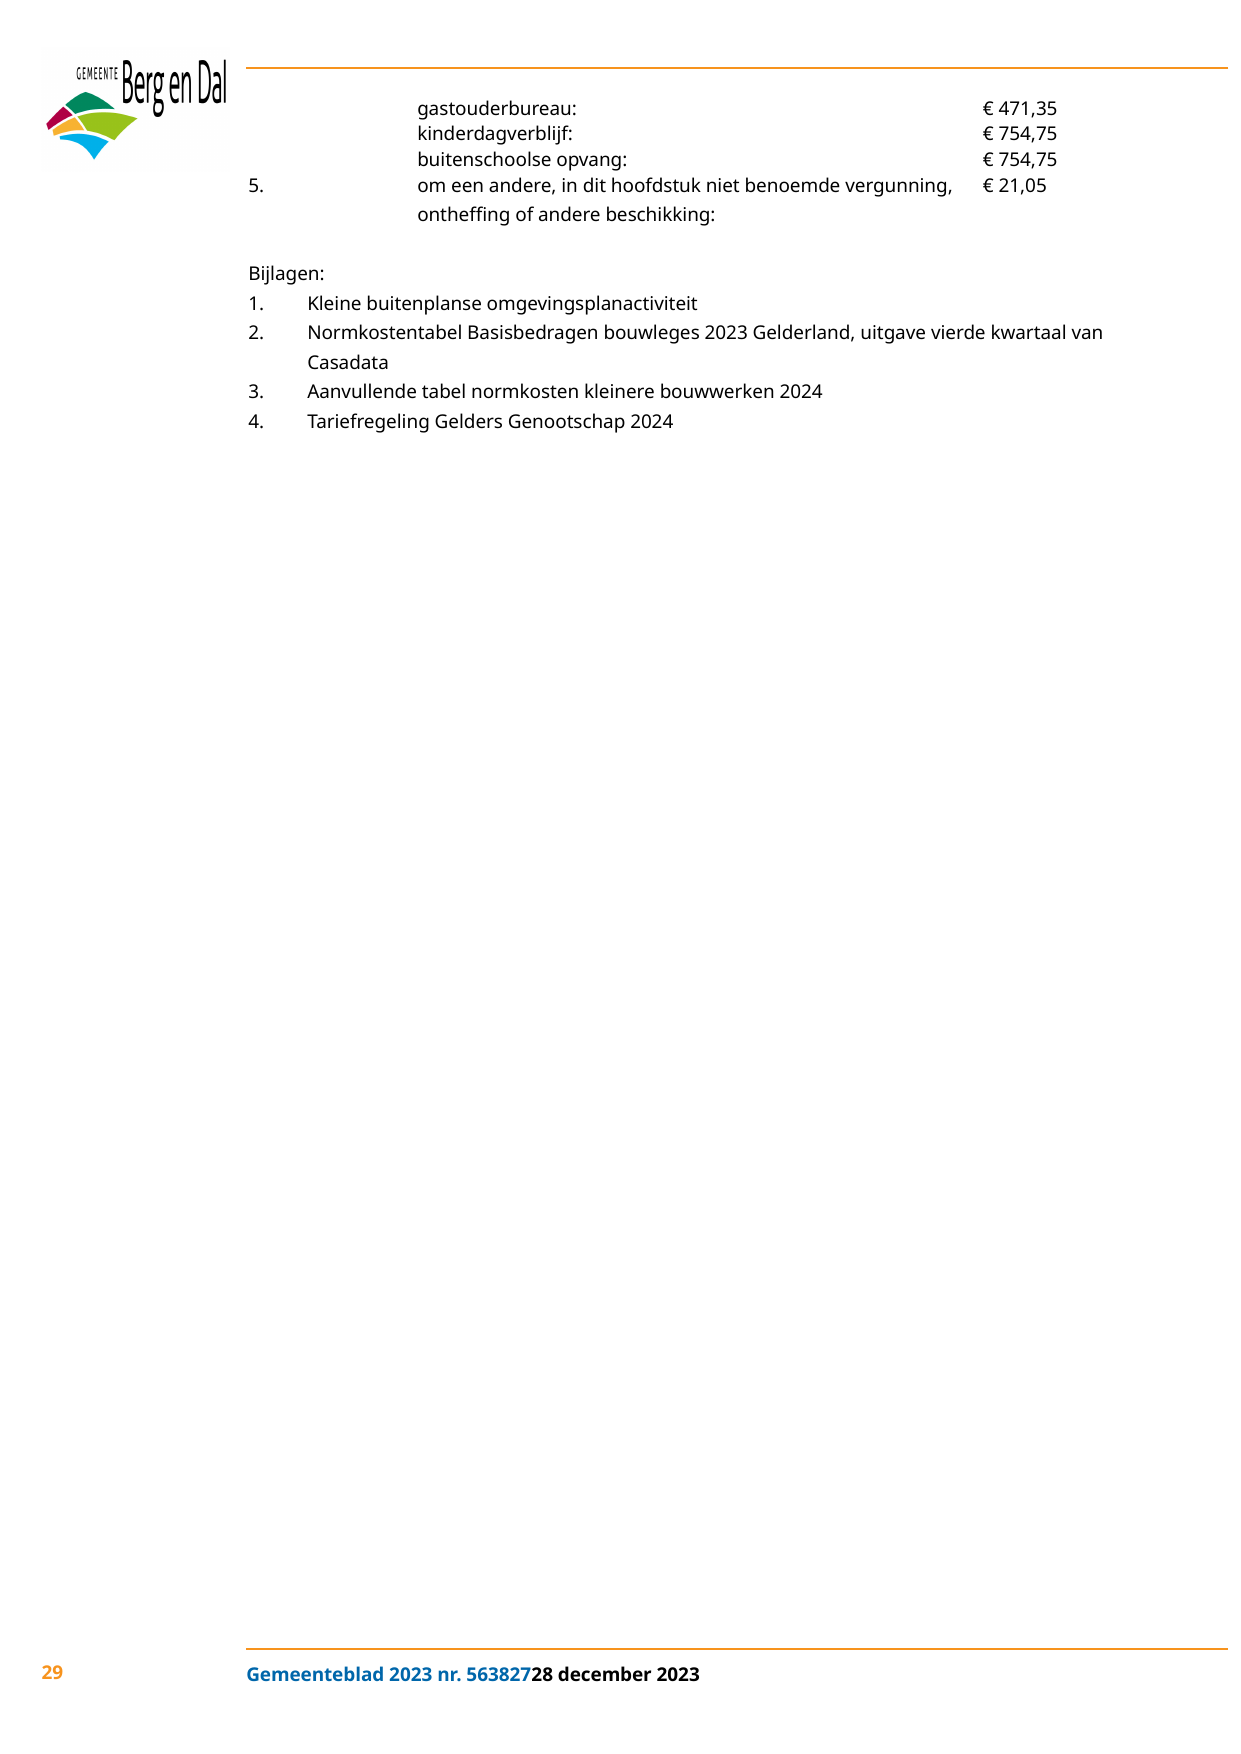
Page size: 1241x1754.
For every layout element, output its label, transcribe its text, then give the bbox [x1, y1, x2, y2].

table_cell [248, 95, 417, 121]
table_cell gastouderbureau: [417, 95, 983, 121]
picture [41, 47, 231, 172]
table_cell € 21,05 [983, 172, 1152, 227]
table_cell om een andere, in dit hoofdstuk niet benoemde vergunning, ontheffing of andere beschikking: [417, 172, 983, 227]
list Kleine buitenplanse omgevingsplanactiviteit [248, 290, 1152, 315]
table_cell kinderdagverblijf: [417, 121, 983, 146]
table_cell buitenschoolse opvang: [417, 146, 983, 172]
table_cell € 754,75 [983, 146, 1152, 172]
table_cell [248, 121, 417, 146]
list Normkostentabel Basisbedragen bouwleges 2023 Gelderland, uitgave vierde kwartaal van Casadata [248, 319, 1152, 374]
list Aanvullende tabel normkosten kleinere bouwwerken 2024 [248, 378, 1152, 404]
table_cell € 471,35 [983, 95, 1152, 121]
table_cell € 754,75 [983, 121, 1152, 146]
table_cell 5. [248, 172, 417, 227]
table_cell [248, 146, 417, 172]
text Bijlagen: [248, 260, 1152, 286]
list Tariefregeling Gelders Genootschap 2024 [248, 408, 1152, 434]
